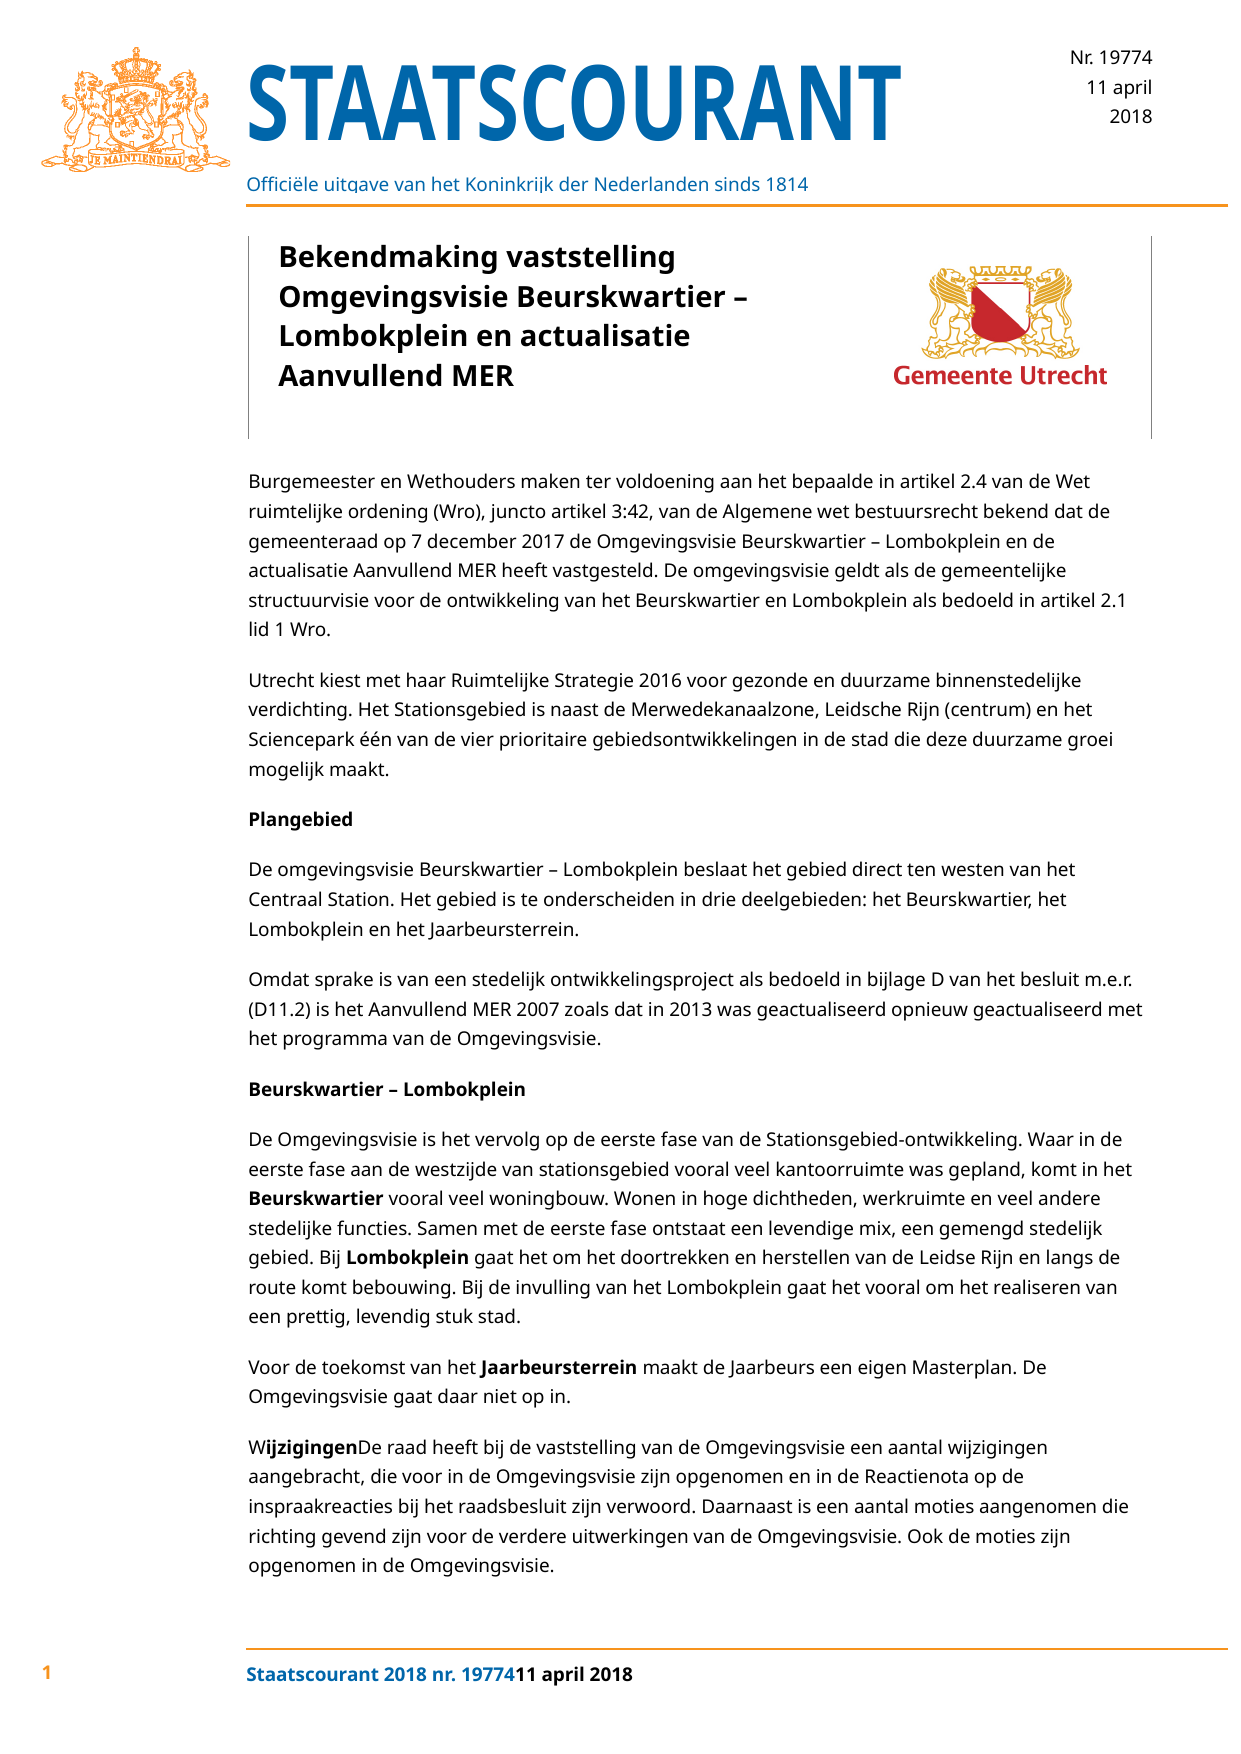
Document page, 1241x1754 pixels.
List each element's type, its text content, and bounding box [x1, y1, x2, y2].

text Omdat sprake is van een stedelijk ontwikkelingsproject als bedoeld in bijlage D van het besluit m.e.r. (D11.2) is het Aanvullend MER 2007 zoals dat in 2013 was geactualiseerd opnieuw geactualiseerd met het programma van de Omgevingsvisie. [248, 966, 1152, 1051]
text Voor de toekomst van het Jaarbeursterrein maakt de Jaarbeurs een eigen Masterplan. De Omgevingsvisie gaat daar niet op in. [248, 1354, 1152, 1409]
picture [41, 47, 231, 172]
table_header [850, 414, 1151, 439]
text Plangebied [248, 806, 1152, 832]
text WijzigingenDe raad heeft bij de vaststelling van de Omgevingsvisie een aantal wijzigingen aangebracht, die voor in de Omgevingsvisie zijn opgenomen en in de Reactienota op de inspraakreacties bij het raadsbesluit zijn verwoord. Daarnaast is een aantal moties aangenomen die richting gevend zijn voor de verdere uitwerkingen van de Omgevingsvisie. Ook de moties zijn opgenomen in de Omgevingsvisie. [248, 1434, 1152, 1578]
table_header [1119, 236, 1151, 413]
text De Omgevingsvisie is het vervolg op de eerste fase van de Stationsgebied-ontwikkeling. Waar in de eerste fase aan de westzijde van stationsgebied vooral veel kantoorruimte was gepland, komt in het Beurskwartier vooral veel woningbouw. Wonen in hoge dichtheden, werkruimte en veel andere stedelijke functies. Samen met de eerste fase ontstaat een levendige mix, een gemengd stedelijk gebied. Bij Lombokplein gaat het om het doortrekken en herstellen van de Leidse Rijn en langs de route komt bebouwing. Bij de invulling van het Lombokplein gaat het vooral om het realiseren van een prettig, levendig stuk stad. [248, 1126, 1152, 1329]
text Burgemeester en Wethouders maken ter voldoening aan het bepaalde in artikel 2.4 van de Wet ruimtelijke ordening (Wro), juncto artikel 3:42, van de Algemene wet bestuursrecht bekend dat de gemeenteraad op 7 december 2017 de Omgevingsvisie Beurskwartier – Lombokplein en de actualisatie Aanvullend MER heeft vastgesteld. De omgevingsvisie geldt als de gemeentelijke structuurvisie voor de ontwikkeling van het Beurskwartier en Lombokplein als bedoeld in artikel 2.1 lid 1 Wro. [248, 469, 1152, 642]
text Beurskwartier – Lombokplein [248, 1076, 1152, 1101]
text Utrecht kiest met haar Ruimtelijke Strategie 2016 voor gezonde en duurzame binnenstedelijke verdichting. Het Stationsgebied is naast de Merwedekanaalzone, Leidsche Rijn (centrum) en het Sciencepark één van de vier prioritaire gebiedsontwikkelingen in de stad die deze duurzame groei mogelijk maakt. [248, 667, 1152, 781]
table_header [850, 236, 882, 413]
text De omgevingsvisie Beurskwartier – Lombokplein beslaat het gebied direct ten westen van het Centraal Station. Het gebied is te onderscheiden in drie deelgebieden: het Beurskwartier, het Lombokplein en het Jaarbeursterrein. [248, 857, 1152, 941]
picture [882, 236, 1119, 414]
table_header Bekendmaking vaststelling Omgevingsvisie Beurskwartier – Lombokplein en actualisatie Aanvullend MER [249, 236, 850, 439]
